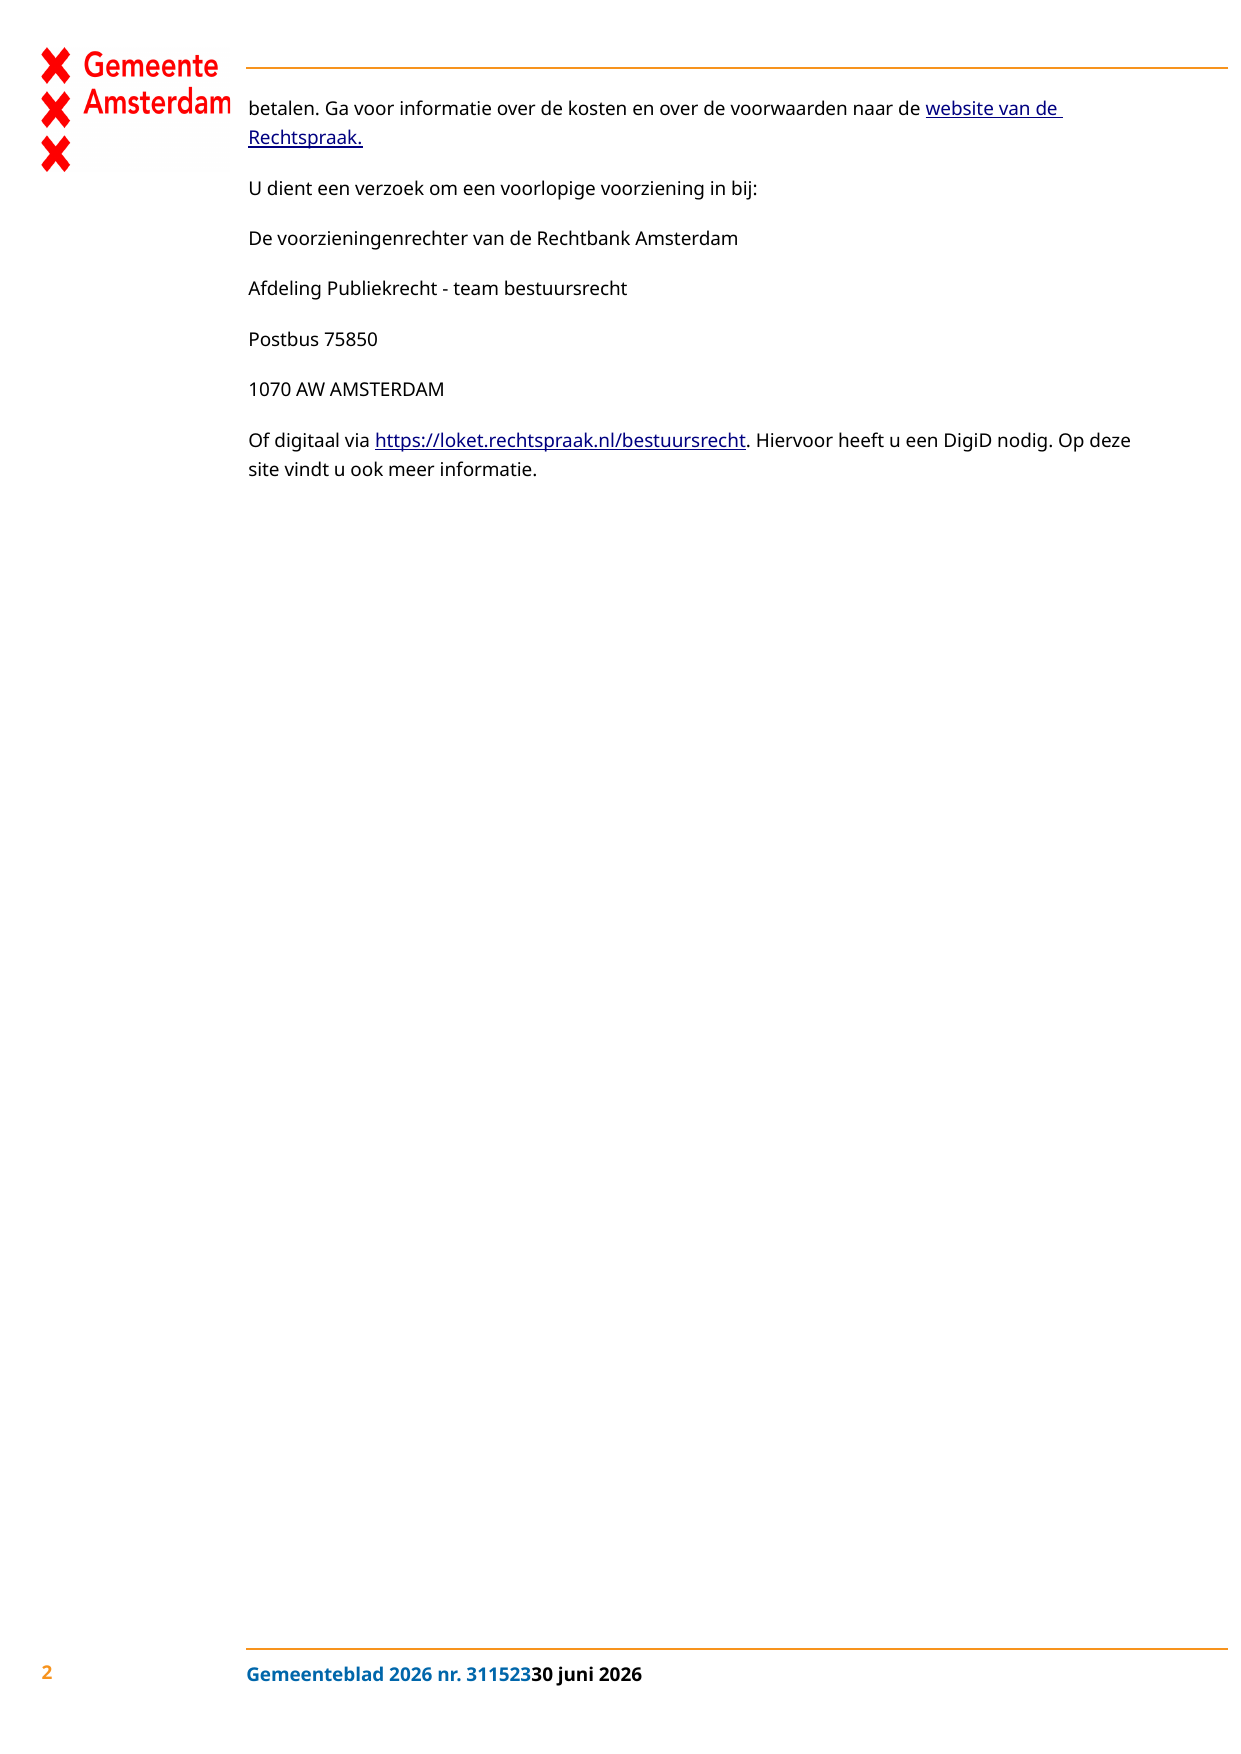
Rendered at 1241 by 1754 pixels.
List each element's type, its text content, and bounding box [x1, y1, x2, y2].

text U dient een verzoek om een voorlopige voorziening in bij: [248, 175, 1152, 201]
text Afdeling Publiekrecht - team bestuursrecht [248, 276, 1152, 301]
text betalen. Ga voor informatie over de kosten en over de voorwaarden naar de website van de Rechtspraak. [248, 95, 1152, 150]
text De voorzieningenrechter van de Rechtbank Amsterdam [248, 225, 1152, 251]
picture [41, 47, 231, 172]
text Of digitaal via https://loket.rechtspraak.nl/bestuursrecht. Hiervoor heeft u een DigiD nodig. Op deze site vindt u ook meer informatie. [248, 427, 1152, 482]
text Postbus 75850 [248, 326, 1152, 352]
text 1070 AW AMSTERDAM [248, 376, 1152, 402]
